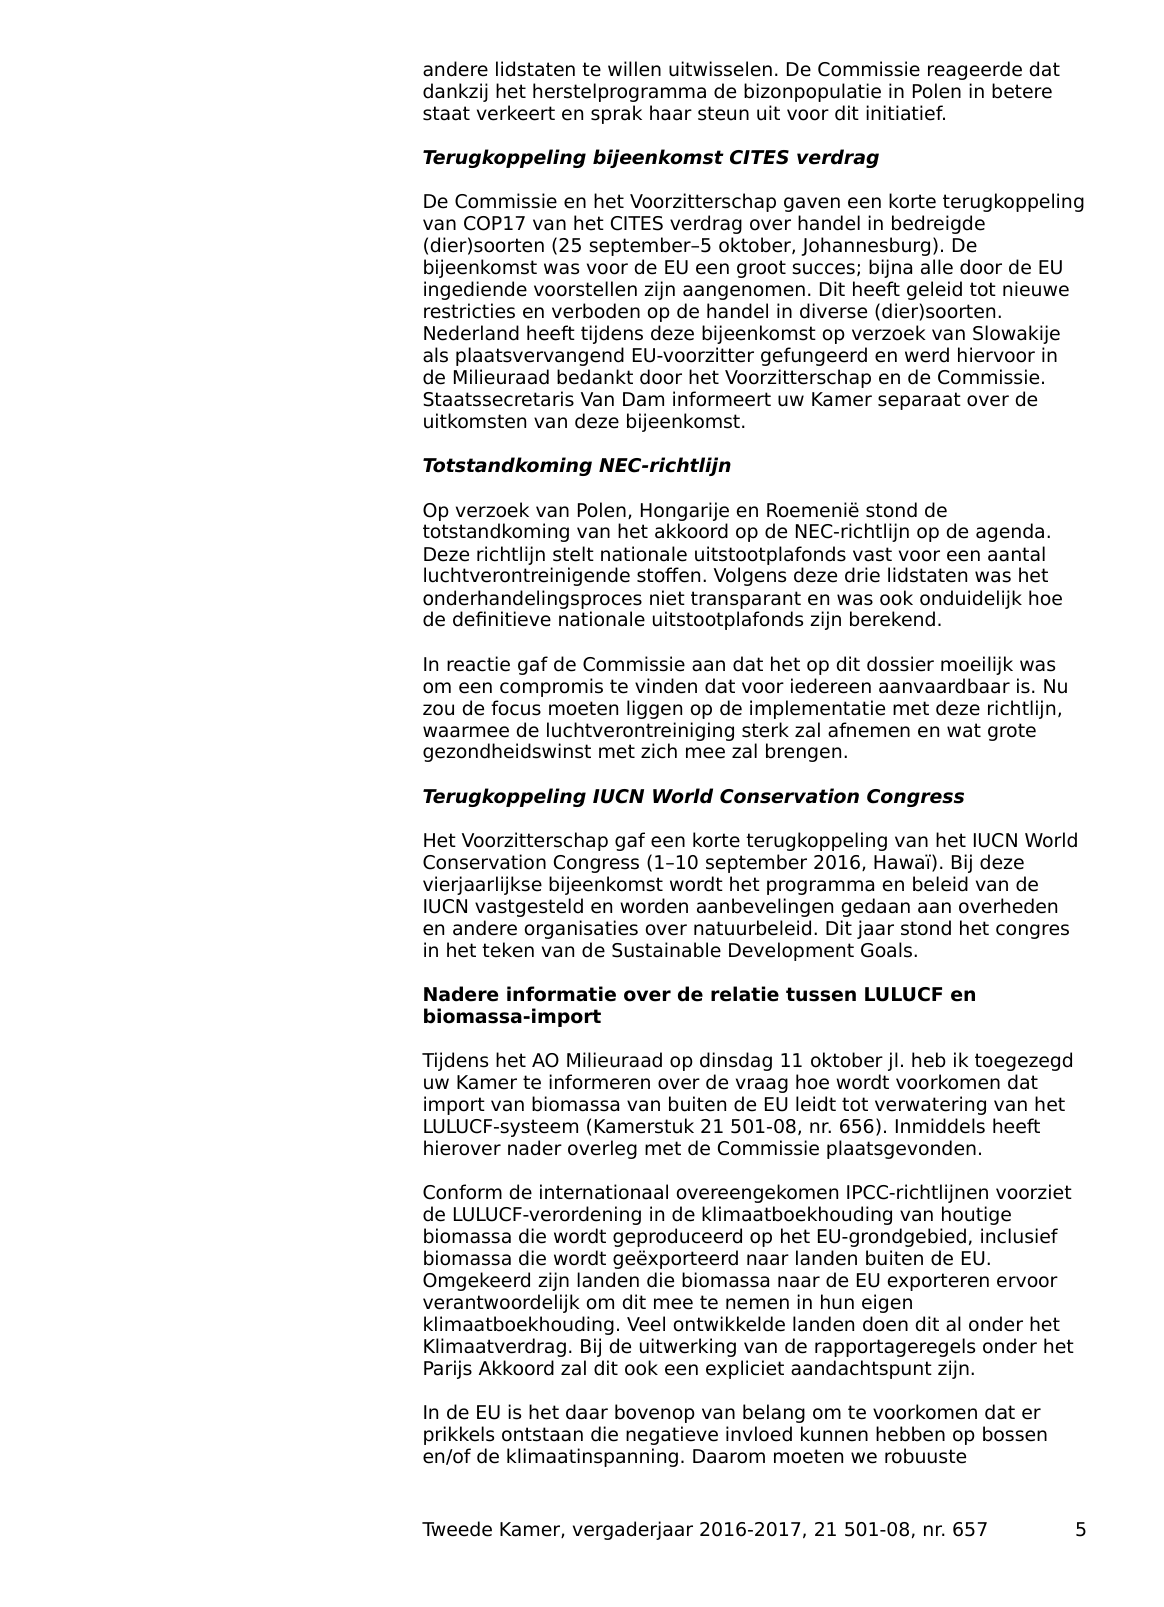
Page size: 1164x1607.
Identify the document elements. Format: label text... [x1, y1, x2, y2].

text Op verzoek van Polen, Hongarije en Roemenië stond de totstandkoming van het akkoord op de NEC-richtlijn op de agenda. Deze richtlijn stelt nationale uitstootplafonds vast voor een aantal luchtverontreinigende stoffen. Volgens deze drie lidstaten was het onderhandelingsproces niet transparant en was ook onduidelijk hoe de definitieve nationale uitstootplafonds zijn berekend. [422, 499, 1087, 631]
text De Commissie en het Voorzitterschap gaven een korte terugkoppeling van COP17 van het CITES verdrag over handel in bedreigde (dier)soorten (25 september–5 oktober, Johannesburg). De bijeenkomst was voor de EU een groot succes; bijna alle door de EU ingediende voorstellen zijn aangenomen. Dit heeft geleid tot nieuwe restricties en verboden op de handel in diverse (dier)soorten. Nederland heeft tijdens deze bijeenkomst op verzoek van Slowakije als plaatsvervangend EU-voorzitter gefungeerd en werd hiervoor in de Milieuraad bedankt door het Voorzitterschap en de Commissie. Staatssecretaris Van Dam informeert uw Kamer separaat over de uitkomsten van deze bijeenkomst. [422, 191, 1087, 433]
text Tijdens het AO Milieuraad op dinsdag 11 oktober jl. heb ik toegezegd uw Kamer te informeren over de vraag hoe wordt voorkomen dat import van biomassa van buiten de EU leidt tot verwatering van het LULUCF-systeem (Kamerstuk 21 501-08, nr. 656). Inmiddels heeft hierover nader overleg met de Commissie plaatsgevonden. [422, 1050, 1087, 1160]
text andere lidstaten te willen uitwisselen. De Commissie reageerde dat dankzij het herstelprogramma de bizonpopulatie in Polen in betere staat verkeert en sprak haar steun uit voor dit initiatief. [422, 59, 1087, 125]
text Conform de internationaal overeengekomen IPCC-richtlijnen voorziet de LULUCF-verordening in de klimaatboekhouding van houtige biomassa die wordt geproduceerd op het EU-grondgebied, inclusief biomassa die wordt geëxporteerd naar landen buiten de EU. Omgekeerd zijn landen die biomassa naar de EU exporteren ervoor verantwoordelijk om dit mee te nemen in hun eigen klimaatboekhouding. Veel ontwikkelde landen doen dit al onder het Klimaatverdrag. Bij de uitwerking van de rapportageregels onder het Parijs Akkoord zal dit ook een expliciet aandachtspunt zijn. [422, 1182, 1087, 1380]
text In reactie gaf de Commissie aan dat het op dit dossier moeilijk was om een compromis te vinden dat voor iedereen aanvaardbaar is. Nu zou de focus moeten liggen op de implementatie met deze richtlijn, waarmee de luchtverontreiniging sterk zal afnemen en wat grote gezondheidswinst met zich mee zal brengen. [422, 653, 1087, 763]
subtitle Totstandkoming NEC-richtlijn [422, 455, 1087, 477]
subtitle Nadere informatie over de relatie tussen LULUCF en biomassa-import [422, 984, 1087, 1028]
subtitle Terugkoppeling IUCN World Conservation Congress [422, 786, 1087, 808]
subtitle Terugkoppeling bijeenkomst CITES verdrag [422, 147, 1087, 169]
text In de EU is het daar bovenop van belang om te voorkomen dat er prikkels ontstaan die negatieve invloed kunnen hebben op bossen en/of de klimaatinspanning. Daarom moeten we robuuste [422, 1402, 1087, 1468]
text Het Voorzitterschap gaf een korte terugkoppeling van het IUCN World Conservation Congress (1–10 september 2016, Hawaï). Bij deze vierjaarlijkse bijeenkomst wordt het programma en beleid van de IUCN vastgesteld en worden aanbevelingen gedaan aan overheden en andere organisaties over natuurbeleid. Dit jaar stond het congres in het teken van de Sustainable Development Goals. [422, 830, 1087, 962]
